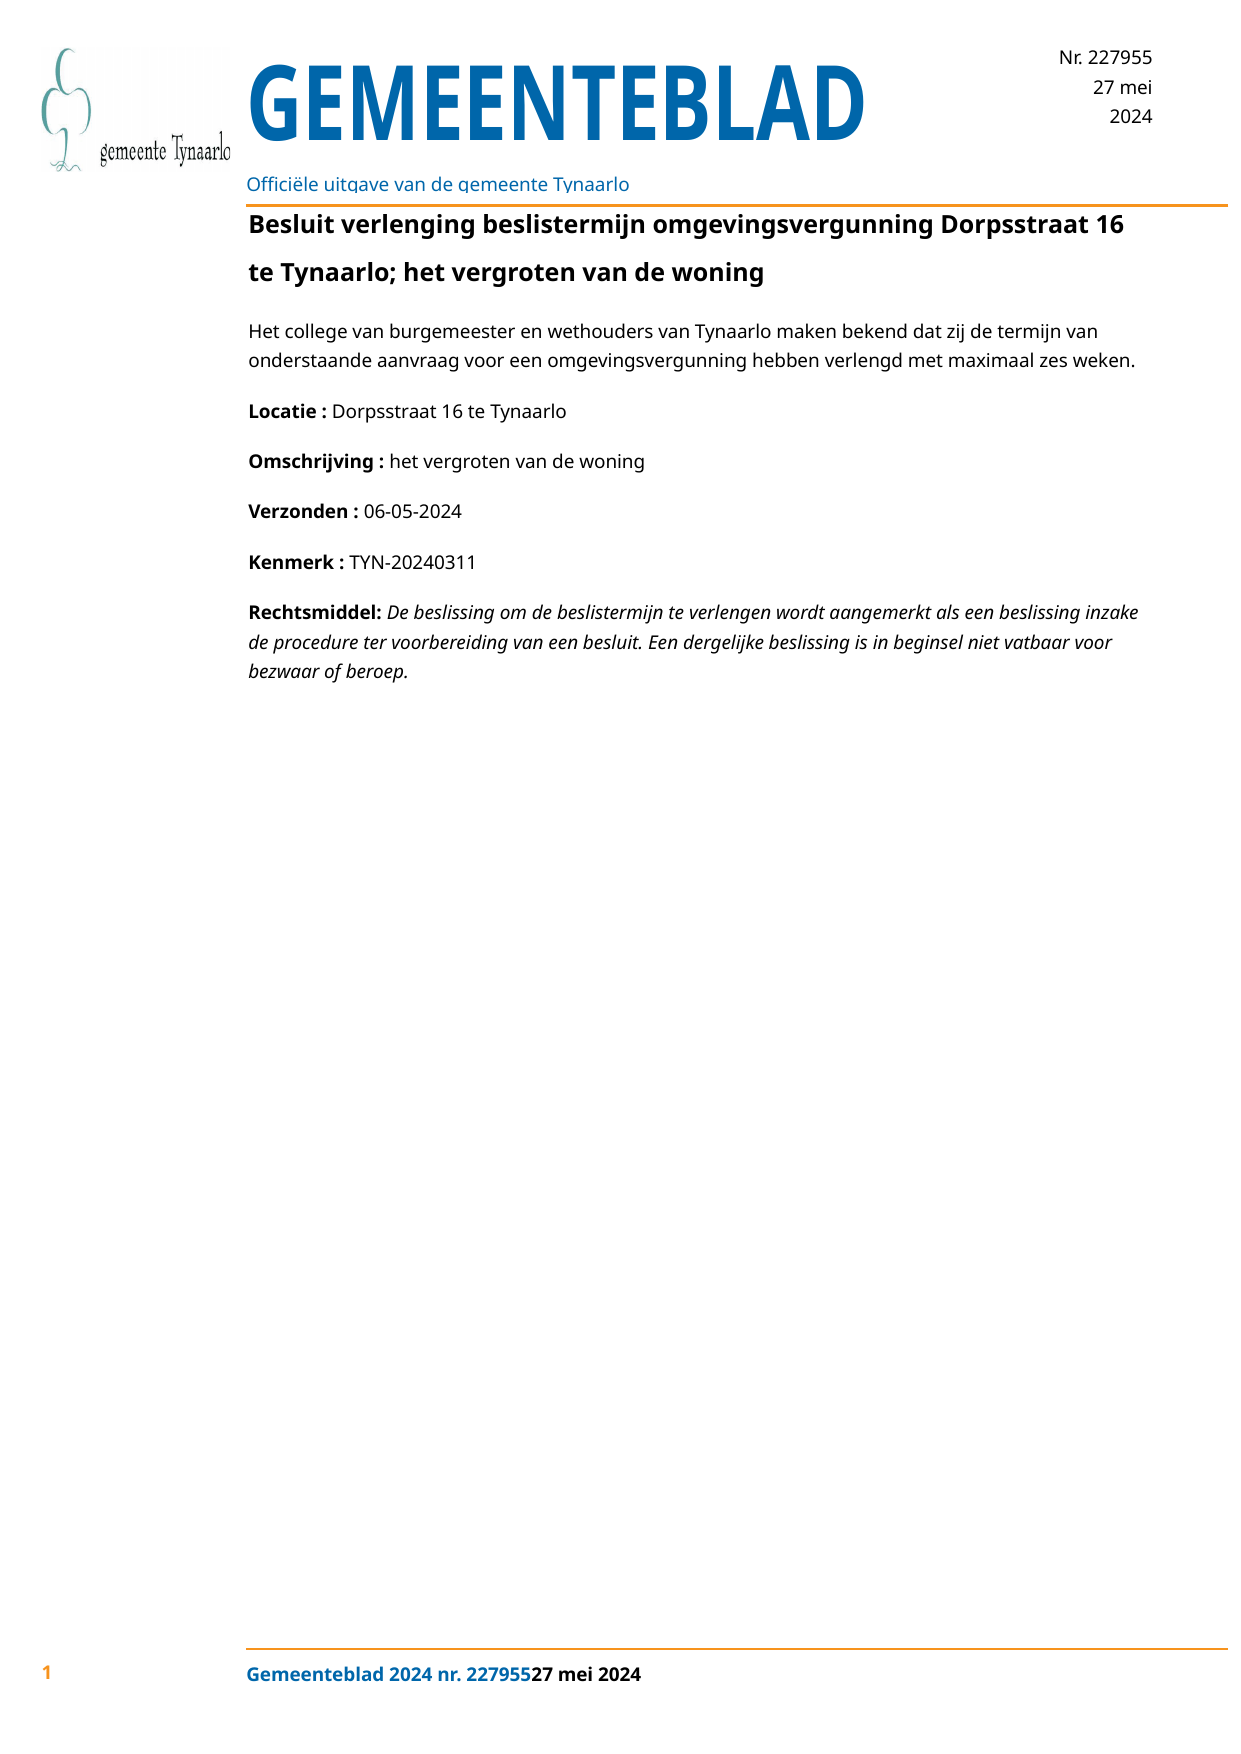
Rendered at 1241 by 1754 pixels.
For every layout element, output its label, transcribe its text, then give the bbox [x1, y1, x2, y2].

text Kenmerk : TYN-20240311 [248, 549, 1152, 575]
text Besluit verlenging beslistermijn omgevingsvergunning Dorpsstraat 16 te Tynaarlo; het vergroten van de woning [248, 207, 1152, 288]
text Het college van burgemeester en wethouders van Tynaarlo maken bekend dat zij de termijn van onderstaande aanvraag voor een omgevingsvergunning hebben verlengd met maximaal zes weken. [248, 318, 1152, 373]
text Locatie : Dorpsstraat 16 te Tynaarlo [248, 398, 1152, 424]
text Rechtsmiddel: De beslissing om de beslistermijn te verlengen wordt aangemerkt als een beslissing inzake de procedure ter voorbereiding van een besluit. Een dergelijke beslissing is in beginsel niet vatbaar voor bezwaar of beroep. [248, 599, 1152, 684]
text Verzonden : 06-05-2024 [248, 499, 1152, 524]
picture [41, 47, 231, 172]
text Omschrijving : het vergroten van de woning [248, 448, 1152, 474]
